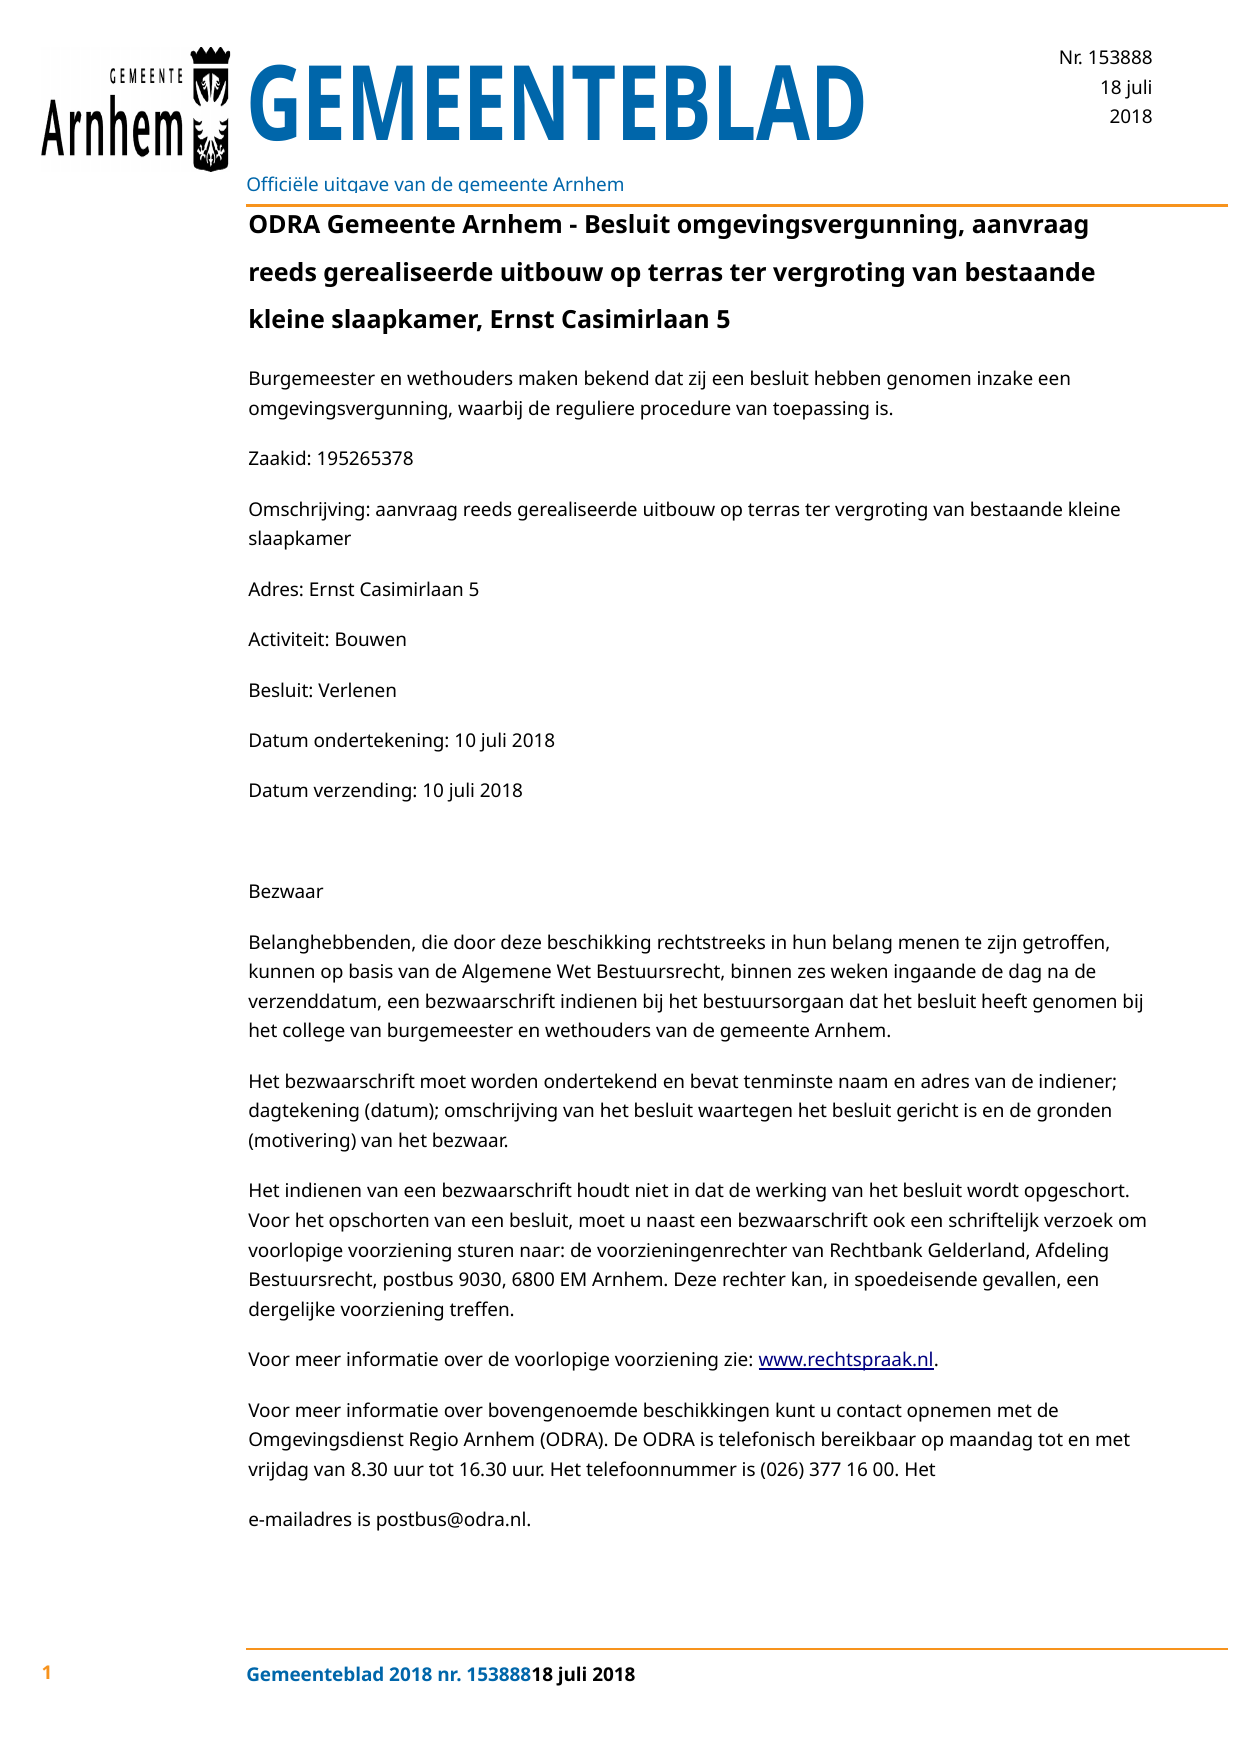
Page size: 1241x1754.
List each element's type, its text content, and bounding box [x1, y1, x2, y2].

text Voor meer informatie over de voorlopige voorziening zie: www.rechtspraak.nl. [248, 1346, 1152, 1372]
text Voor meer informatie over bovengenoemde beschikkingen kunt u contact opnemen met de Omgevingsdienst Regio Arnhem (ODRA). De ODRA is telefonisch bereikbaar op maandag tot en met vrijdag van 8.30 uur tot 16.30 uur. Het telefoonnummer is (026) 377 16 00. Het [248, 1397, 1152, 1482]
picture [41, 47, 231, 172]
text Activiteit: Bouwen [248, 626, 1152, 652]
text Burgemeester en wethouders maken bekend dat zij een besluit hebben genomen inzake een omgevingsvergunning, waarbij de reguliere procedure van toepassing is. [248, 366, 1152, 421]
text Datum ondertekening: 10 juli 2018 [248, 727, 1152, 753]
text ODRA Gemeente Arnhem - Besluit omgevingsvergunning, aanvraag reeds gerealiseerde uitbouw op terras ter vergroting van bestaande kleine slaapkamer, Ernst Casimirlaan 5 [248, 207, 1152, 336]
text Belanghebbenden, die door deze beschikking rechtstreeks in hun belang menen te zijn getroffen, kunnen op basis van de Algemene Wet Bestuursrecht, binnen zes weken ingaande de dag na de verzenddatum, een bezwaarschrift indienen bij het bestuursorgaan dat het besluit heeft genomen bij het college van burgemeester en wethouders van de gemeente Arnhem. [248, 929, 1152, 1043]
text Het indienen van een bezwaarschrift houdt niet in dat de werking van het besluit wordt opgeschort. Voor het opschorten van een besluit, moet u naast een bezwaarschrift ook een schriftelijk verzoek om voorlopige voorziening sturen naar: de voorzieningenrechter van Rechtbank Gelderland, Afdeling Bestuursrecht, postbus 9030, 6800 EM Arnhem. Deze rechter kan, in spoedeisende gevallen, een dergelijke voorziening treffen. [248, 1178, 1152, 1322]
text Datum verzending: 10 juli 2018 [248, 778, 1152, 803]
text Omschrijving: aanvraag reeds gerealiseerde uitbouw op terras ter vergroting van bestaande kleine slaapkamer [248, 496, 1152, 551]
text Adres: Ernst Casimirlaan 5 [248, 576, 1152, 602]
text Besluit: Verlenen [248, 677, 1152, 702]
text Zaakid: 195265378 [248, 446, 1152, 471]
text e-mailadres is postbus@odra.nl. [248, 1506, 1152, 1532]
text Bezwaar [248, 878, 1152, 904]
text Het bezwaarschrift moet worden ondertekend en bevat tenminste naam en adres van de indiener; dagtekening (datum); omschrijving van het besluit waartegen het besluit gericht is en de gronden (motivering) van het bezwaar. [248, 1068, 1152, 1153]
